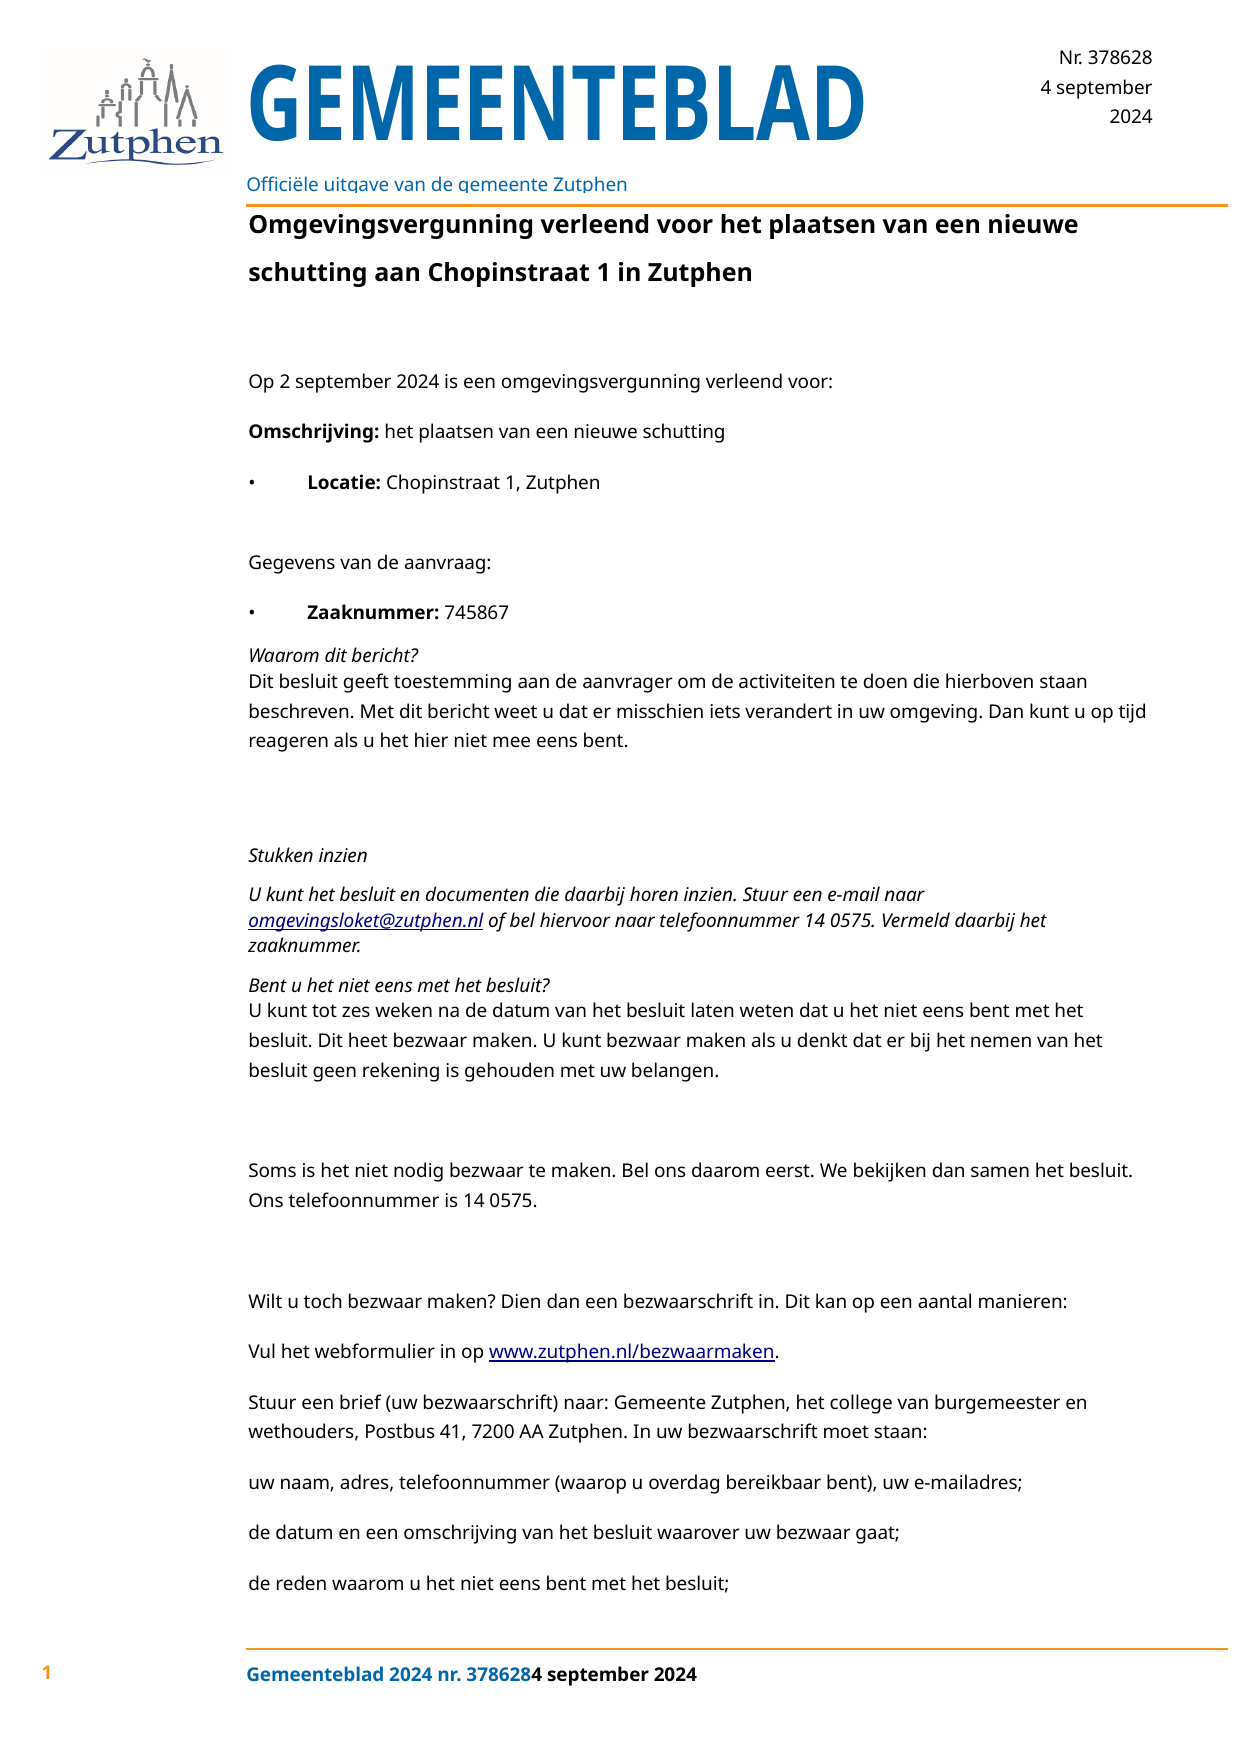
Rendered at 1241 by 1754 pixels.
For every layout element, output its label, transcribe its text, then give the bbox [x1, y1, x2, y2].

text Stukken inzien [248, 842, 1152, 868]
text Omschrijving: het plaatsen van een nieuwe schutting [248, 419, 1152, 444]
text U kunt het besluit en documenten die daarbij horen inzien. Stuur een e-mail naar omgevingsloket@zutphen.nl of bel hiervoor naar telefoonnummer 14 0575. Vermeld daarbij het zaaknummer. [248, 881, 1152, 958]
text Gegevens van de aanvraag: [248, 549, 1152, 575]
text U kunt tot zes weken na de datum van het besluit laten weten dat u het niet eens bent met het besluit. Dit heet bezwaar maken. U kunt bezwaar maken als u denkt dat er bij het nemen van het besluit geen rekening is gehouden met uw belangen. [248, 998, 1152, 1083]
list Locatie: Chopinstraat 1, Zutphen [248, 469, 1152, 495]
text Bent u het niet eens met het besluit? [248, 972, 1152, 998]
picture [41, 47, 231, 172]
text Waarom dit bericht? [248, 643, 1152, 668]
text Soms is het niet nodig bezwaar te maken. Bel ons daarom eerst. We bekijken dan samen het besluit. Ons telefoonnummer is 14 0575. [248, 1158, 1152, 1213]
list Zaaknummer: 745867 [248, 599, 1152, 625]
text uw naam, adres, telefoonnummer (waarop u overdag bereikbaar bent), uw e-mailadres; [248, 1469, 1152, 1495]
text de reden waarom u het niet eens bent met het besluit; [248, 1570, 1152, 1596]
text de datum en een omschrijving van het besluit waarover uw bezwaar gaat; [248, 1519, 1152, 1545]
text Op 2 september 2024 is een omgevingsvergunning verleend voor: [248, 368, 1152, 394]
text Omgevingsvergunning verleend voor het plaatsen van een nieuwe schutting aan Chopinstraat 1 in Zutphen [248, 207, 1152, 288]
text Wilt u toch bezwaar maken? Dien dan een bezwaarschrift in. Dit kan op een aantal manieren: [248, 1288, 1152, 1314]
text Vul het webformulier in op www.zutphen.nl/bezwaarmaken. [248, 1338, 1152, 1364]
text Stuur een brief (uw bezwaarschrift) naar: Gemeente Zutphen, het college van burgemeester en wethouders, Postbus 41, 7200 AA Zutphen. In uw bezwaarschrift moet staan: [248, 1389, 1152, 1444]
text Dit besluit geeft toestemming aan de aanvrager om de activiteiten te doen die hierboven staan beschreven. Met dit bericht weet u dat er misschien iets verandert in uw omgeving. Dan kunt u op tijd reageren als u het hier niet mee eens bent. [248, 668, 1152, 753]
